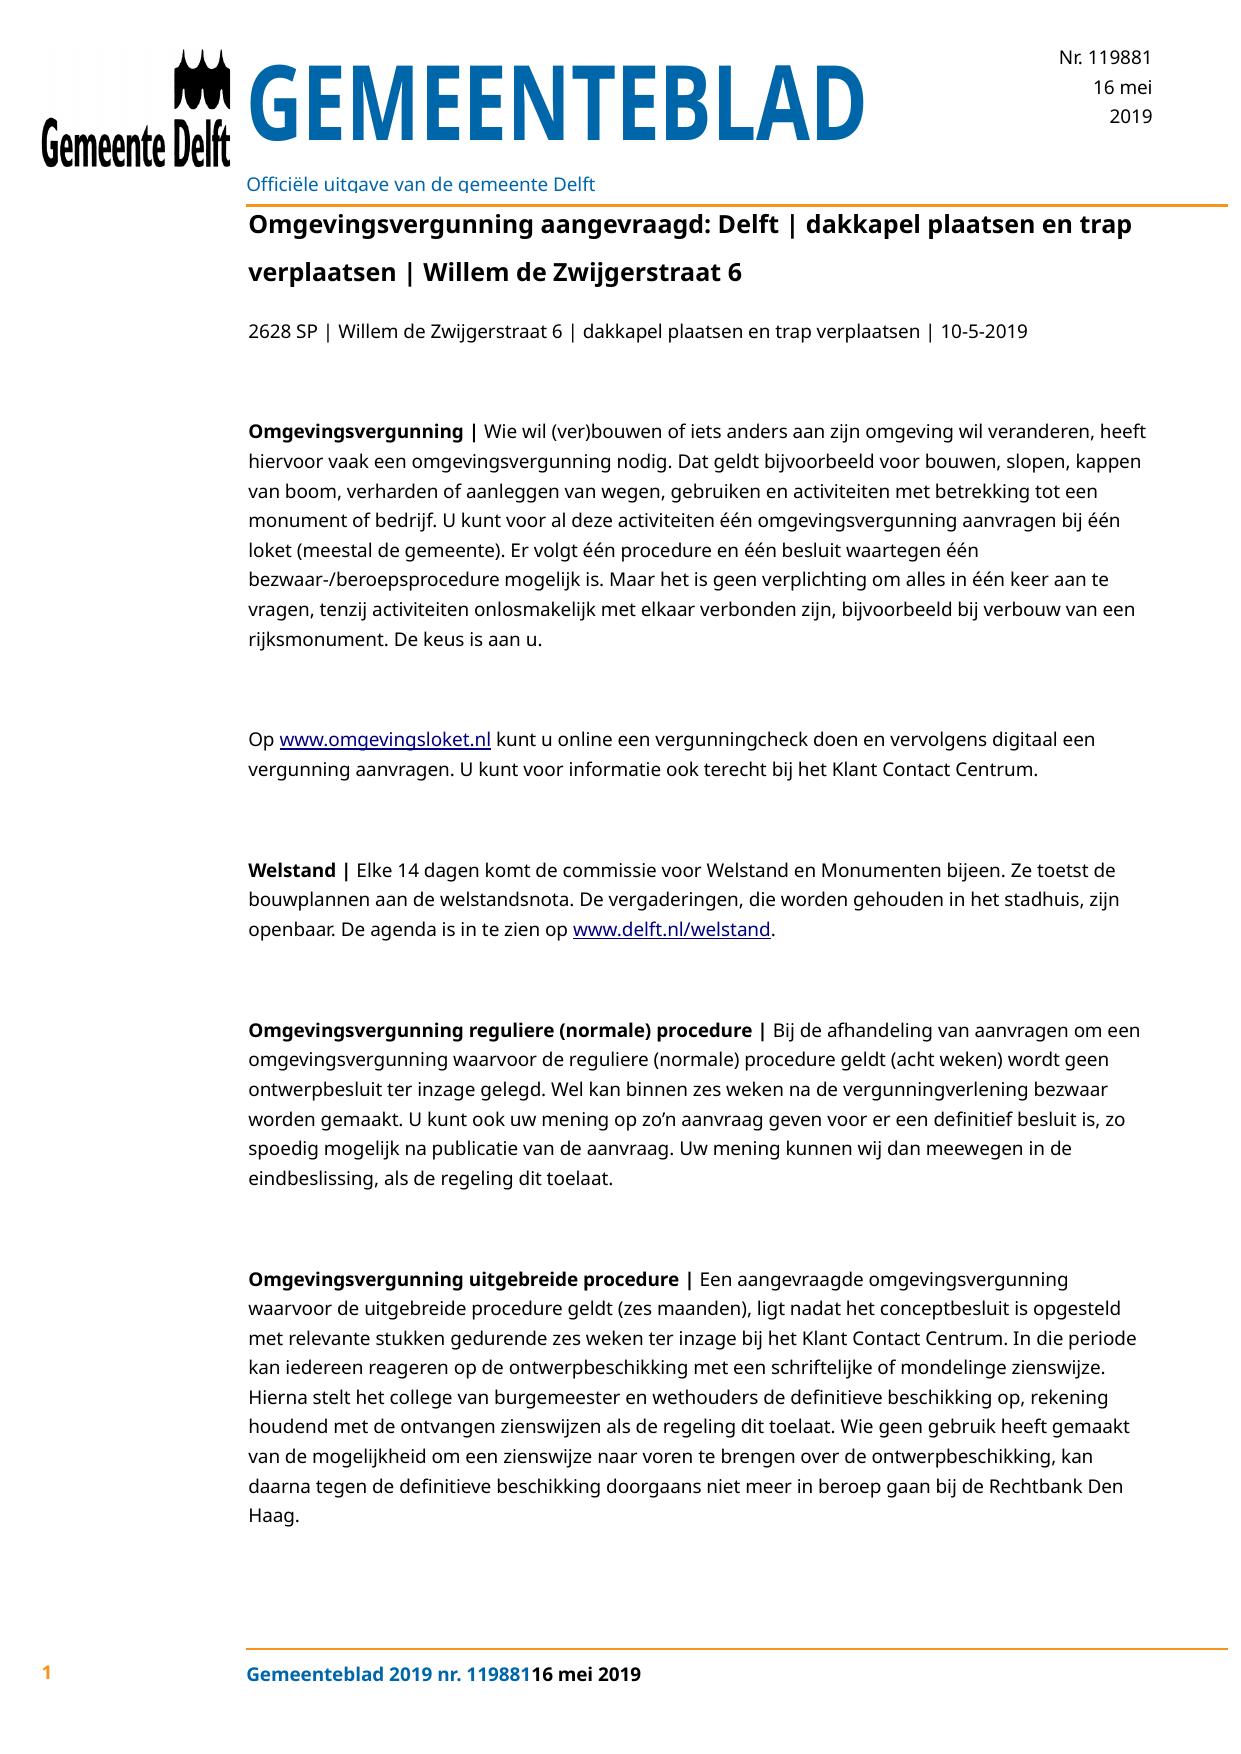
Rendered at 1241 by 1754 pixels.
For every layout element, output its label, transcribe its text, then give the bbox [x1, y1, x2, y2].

text Omgevingsvergunning | Wie wil (ver)bouwen of iets anders aan zijn omgeving wil veranderen, heeft hiervoor vaak een omgevingsvergunning nodig. Dat geldt bijvoorbeeld voor bouwen, slopen, kappen van boom, verharden of aanleggen van wegen, gebruiken en activiteiten met betrekking tot een monument of bedrijf. U kunt voor al deze activiteiten één omgevingsvergunning aanvragen bij één loket (meestal de gemeente). Er volgt één procedure en één besluit waartegen één bezwaar-/beroepsprocedure mogelijk is. Maar het is geen verplichting om alles in één keer aan te vragen, tenzij activiteiten onlosmakelijk met elkaar verbonden zijn, bijvoorbeeld bij verbouw van een rijksmonument. De keus is aan u. [248, 419, 1152, 652]
text Op www.omgevingsloket.nl kunt u online een vergunningcheck doen en vervolgens digitaal een vergunning aanvragen. U kunt voor informatie ook terecht bij het Klant Contact Centrum. [248, 727, 1152, 782]
text Welstand | Elke 14 dagen komt de commissie voor Welstand en Monumenten bijeen. Ze toetst de bouwplannen aan de welstandsnota. De vergaderingen, die worden gehouden in het stadhuis, zijn openbaar. De agenda is in te zien op www.delft.nl/welstand. [248, 857, 1152, 942]
text Omgevingsvergunning uitgebreide procedure | Een aangevraagde omgevingsvergunning waarvoor de uitgebreide procedure geldt (zes maanden), ligt nadat het conceptbesluit is opgesteld met relevante stukken gedurende zes weken ter inzage bij het Klant Contact Centrum. In die periode kan iedereen reageren op de ontwerpbeschikking met een schriftelijke of mondelinge zienswijze. Hierna stelt het college van burgemeester en wethouders de definitieve beschikking op, rekening houdend met de ontvangen zienswijzen als de regeling dit toelaat. Wie geen gebruik heeft gemaakt van de mogelijkheid om een zienswijze naar voren te brengen over de ontwerpbeschikking, kan daarna tegen de definitieve beschikking doorgaans niet meer in beroep gaan bij de Rechtbank Den Haag. [248, 1266, 1152, 1528]
picture [41, 47, 231, 172]
text Omgevingsvergunning reguliere (normale) procedure | Bij de afhandeling van aanvragen om een omgevingsvergunning waarvoor de reguliere (normale) procedure geldt (acht weken) wordt geen ontwerpbesluit ter inzage gelegd. Wel kan binnen zes weken na de vergunningverlening bezwaar worden gemaakt. U kunt ook uw mening op zo’n aanvraag geven voor er een definitief besluit is, zo spoedig mogelijk na publicatie van de aanvraag. Uw mening kunnen wij dan meewegen in de eindbeslissing, als de regeling dit toelaat. [248, 1017, 1152, 1191]
text 2628 SP | Willem de Zwijgerstraat 6 | dakkapel plaatsen en trap verplaatsen | 10-5-2019 [248, 318, 1152, 344]
text Omgevingsvergunning aangevraagd: Delft | dakkapel plaatsen en trap verplaatsen | Willem de Zwijgerstraat 6 [248, 207, 1152, 288]
